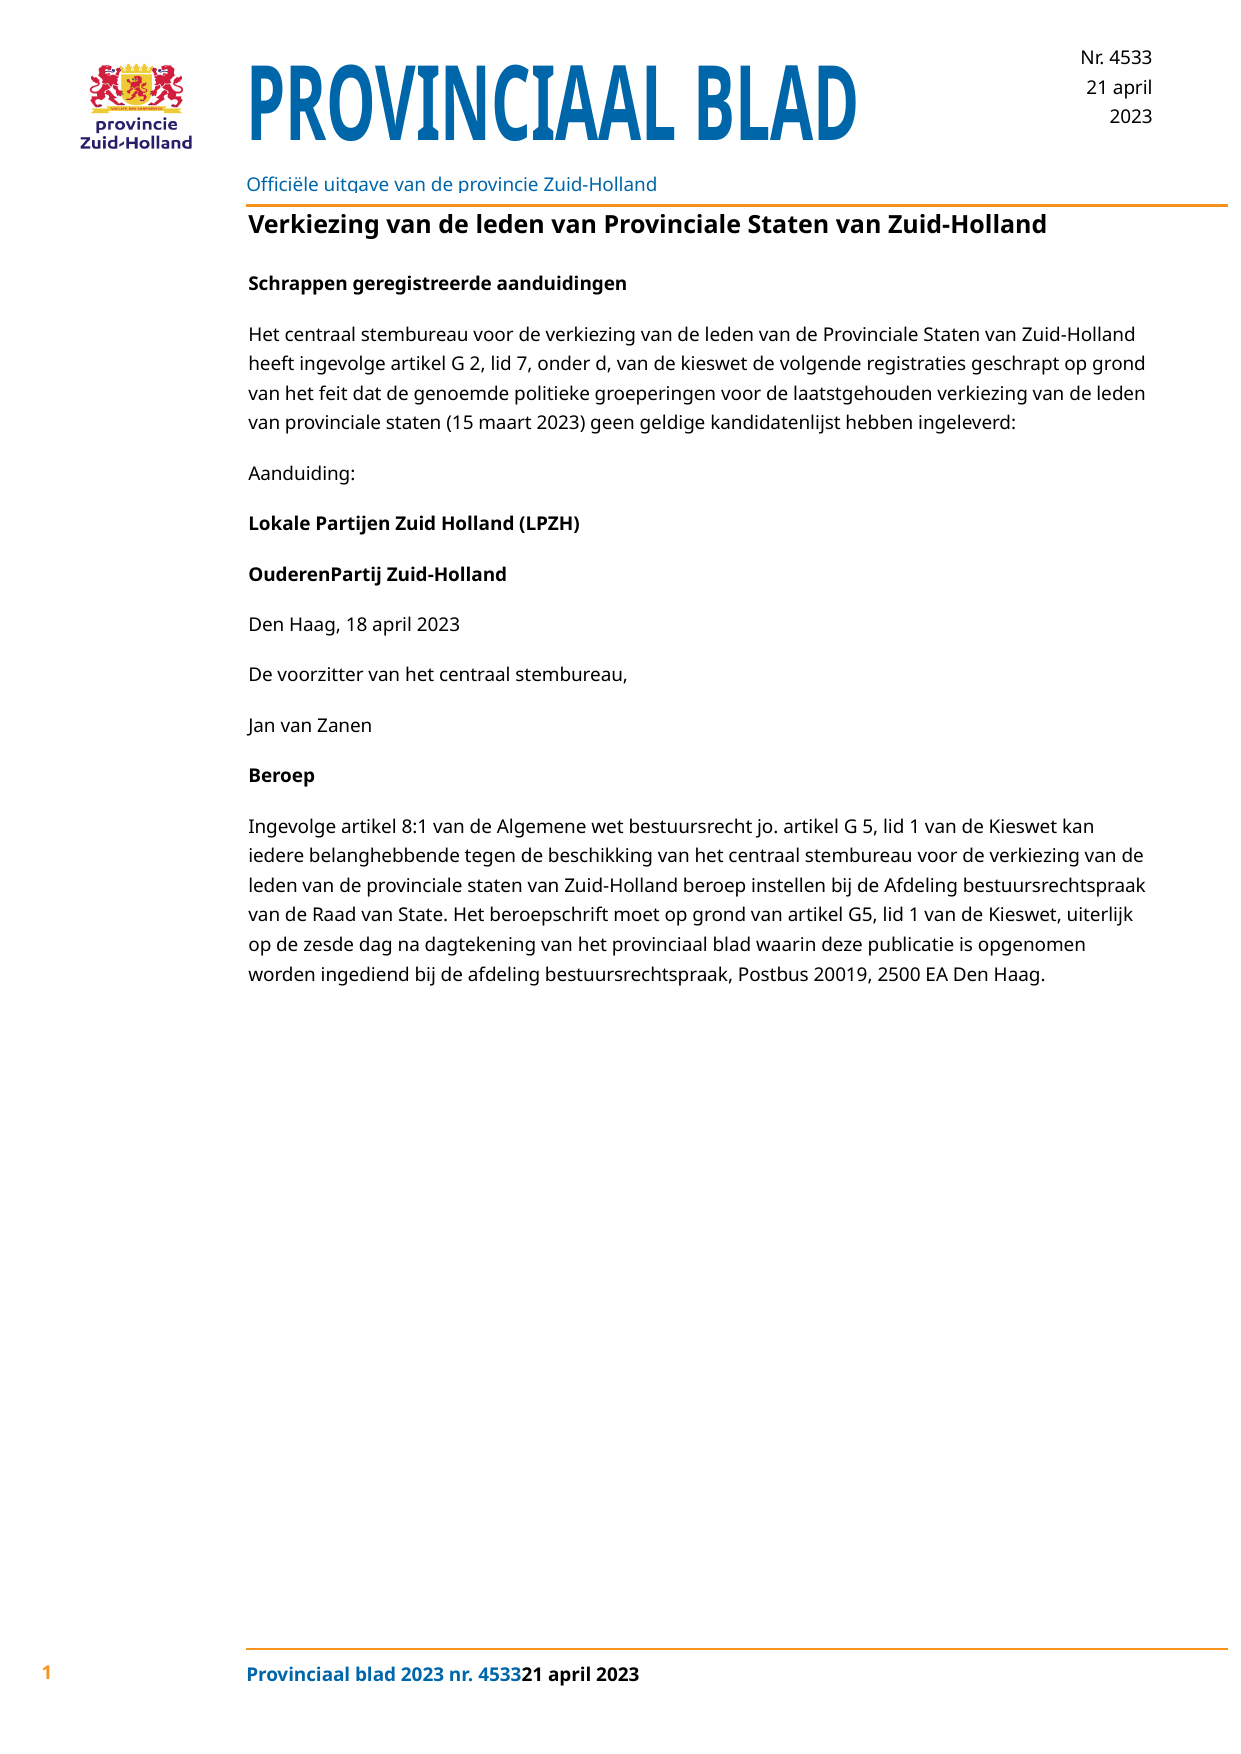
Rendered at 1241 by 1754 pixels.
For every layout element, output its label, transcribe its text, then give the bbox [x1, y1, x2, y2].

text Jan van Zanen [248, 712, 1152, 738]
text OuderenPartij Zuid-Holland [248, 561, 1152, 586]
text De voorzitter van het centraal stembureau, [248, 662, 1152, 687]
text Beroep [248, 762, 1152, 788]
text Verkiezing van de leden van Provinciale Staten van Zuid-Holland [248, 207, 1152, 241]
text Ingevolge artikel 8:1 van de Algemene wet bestuursrecht jo. artikel G 5, lid 1 van de Kieswet kan iedere belanghebbende tegen de beschikking van het centraal stembureau voor de verkiezing van de leden van de provinciale staten van Zuid-Holland beroep instellen bij de Afdeling bestuursrechtspraak van de Raad van State. Het beroepschrift moet op grond van artikel G5, lid 1 van de Kieswet, uiterlijk op de zesde dag na dagtekening van het provinciaal blad waarin deze publicatie is opgenomen worden ingediend bij de afdeling bestuursrechtspraak, Postbus 20019, 2500 EA Den Haag. [248, 813, 1152, 986]
text Lokale Partijen Zuid Holland (LPZH) [248, 510, 1152, 536]
text Het centraal stembureau voor de verkiezing van de leden van de Provinciale Staten van Zuid-Holland heeft ingevolge artikel G 2, lid 7, onder d, van de kieswet de volgende registraties geschrapt op grond van het feit dat de genoemde politieke groeperingen voor de laatstgehouden verkiezing van de leden van provinciale staten (15 maart 2023) geen geldige kandidatenlijst hebben ingeleverd: [248, 321, 1152, 435]
text Schrappen geregistreerde aanduidingen [248, 270, 1152, 296]
text Den Haag, 18 april 2023 [248, 611, 1152, 637]
text Aanduiding: [248, 460, 1152, 486]
picture [41, 47, 231, 172]
